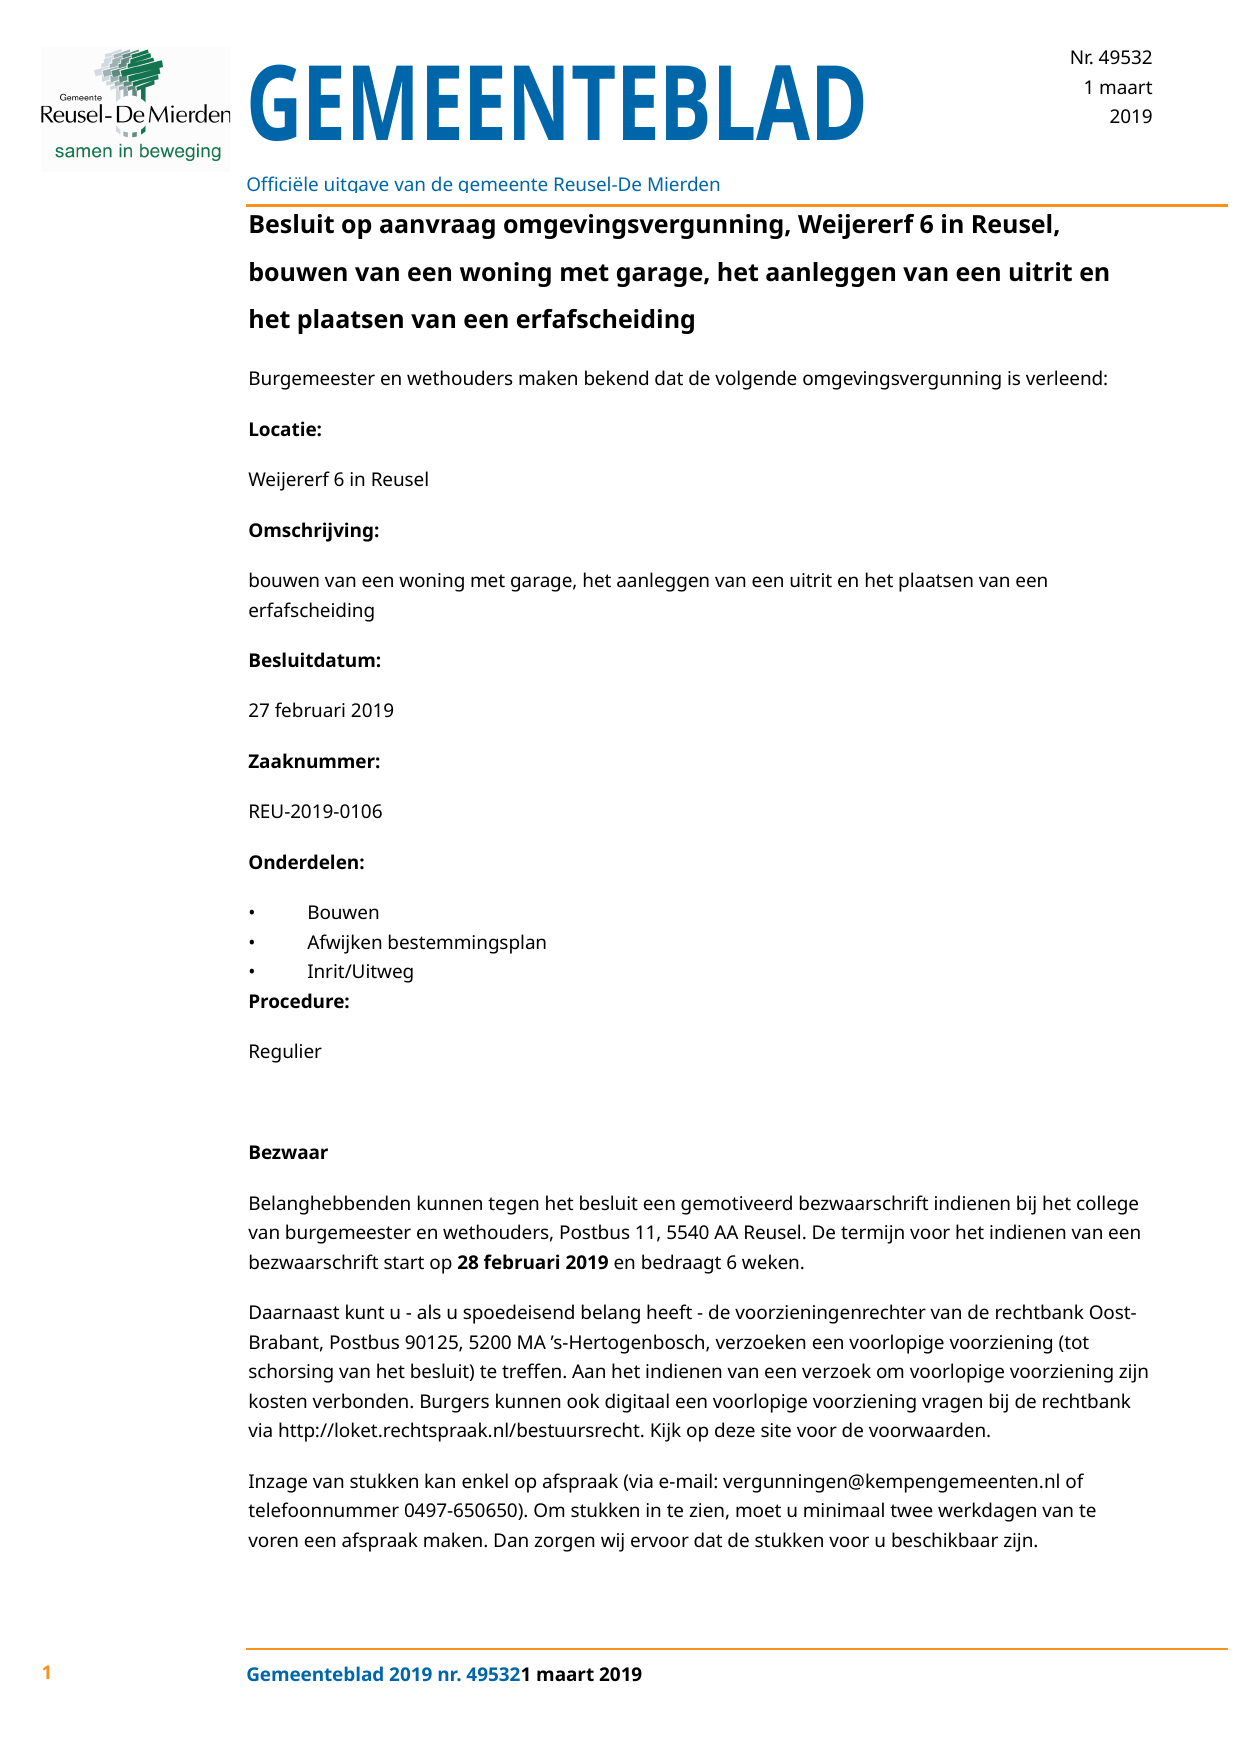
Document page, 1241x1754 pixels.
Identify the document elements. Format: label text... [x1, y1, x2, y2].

text REU-2019-0106 [248, 798, 1152, 824]
text Burgemeester en wethouders maken bekend dat de volgende omgevingsvergunning is verleend: [248, 366, 1152, 391]
text Bezwaar [248, 1139, 1152, 1165]
text Onderdelen: [248, 849, 1152, 874]
text Locatie: [248, 416, 1152, 442]
text Belanghebbenden kunnen tegen het besluit een gemotiveerd bezwaarschrift indienen bij het college van burgemeester en wethouders, Postbus 11, 5540 AA Reusel. De termijn voor het indienen van een bezwaarschrift start op 28 februari 2019 en bedraagt 6 weken. [248, 1190, 1152, 1274]
list Afwijken bestemmingsplan [248, 929, 1152, 954]
text Daarnaast kunt u - als u spoedeisend belang heeft - de voorzieningenrechter van de rechtbank Oost-Brabant, Postbus 90125, 5200 MA ’s-Hertogenbosch, verzoeken een voorlopige voorziening (tot schorsing van het besluit) te treffen. Aan het indienen van een verzoek om voorlopige voorziening zijn kosten verbonden. Burgers kunnen ook digitaal een voorlopige voorziening vragen bij de rechtbank via http://loket.rechtspraak.nl/bestuursrecht. Kijk op deze site voor de voorwaarden. [248, 1299, 1152, 1443]
text Omschrijving: [248, 517, 1152, 542]
text Procedure: [248, 988, 1152, 1014]
text bouwen van een woning met garage, het aanleggen van een uitrit en het plaatsen van een erfafscheiding [248, 567, 1152, 622]
list Inrit/Uitweg [248, 958, 1152, 984]
text 27 februari 2019 [248, 698, 1152, 723]
list Bouwen [248, 899, 1152, 925]
text Besluit op aanvraag omgevingsvergunning, Weijererf 6 in Reusel, bouwen van een woning met garage, het aanleggen van een uitrit en het plaatsen van een erfafscheiding [248, 207, 1152, 336]
text Inzage van stukken kan enkel op afspraak (via e-mail: vergunningen@kempengemeenten.nl of telefoonnummer 0497-650650). Om stukken in te zien, moet u minimaal twee werkdagen van te voren een afspraak maken. Dan zorgen wij ervoor dat de stukken voor u beschikbaar zijn. [248, 1468, 1152, 1553]
text Zaaknummer: [248, 748, 1152, 774]
text Besluitdatum: [248, 647, 1152, 673]
picture [41, 47, 231, 172]
text Weijererf 6 in Reusel [248, 466, 1152, 492]
text Regulier [248, 1038, 1152, 1064]
